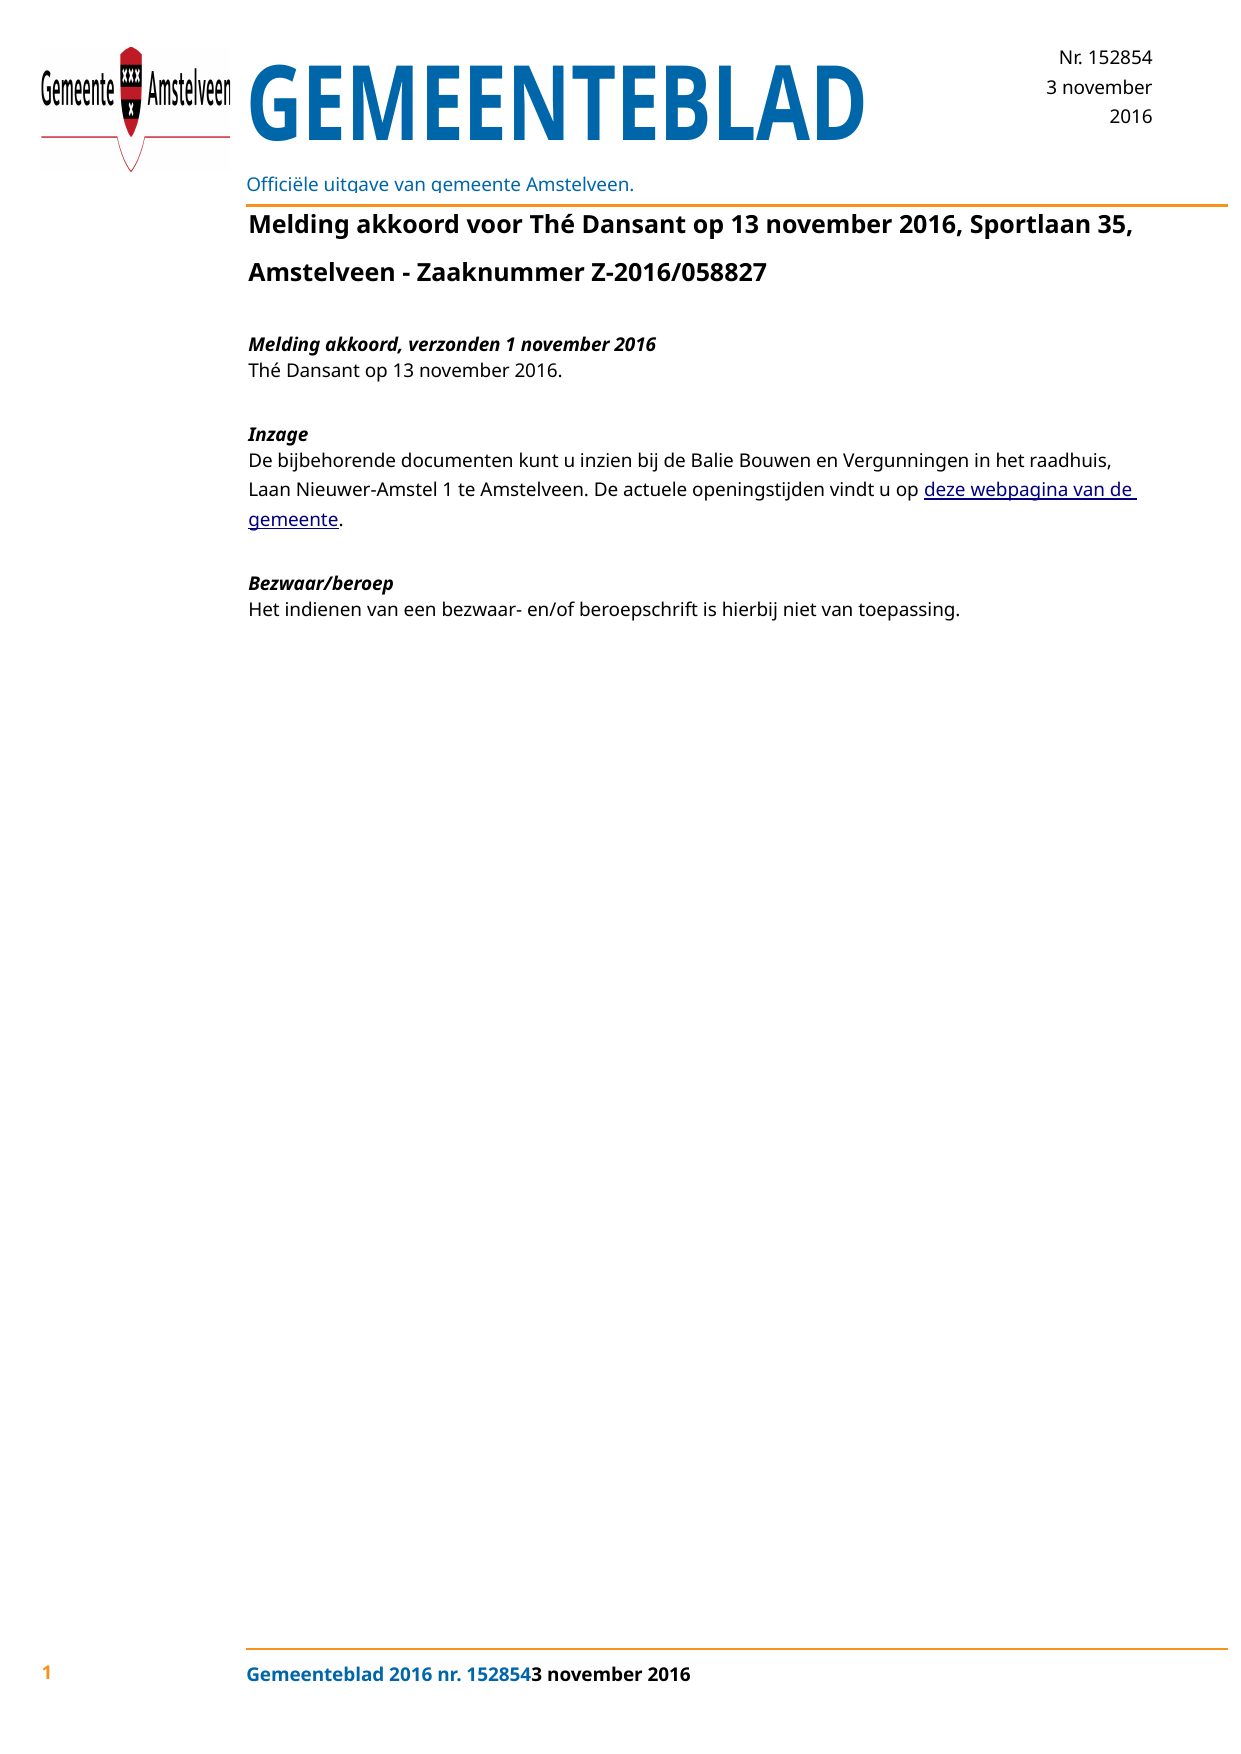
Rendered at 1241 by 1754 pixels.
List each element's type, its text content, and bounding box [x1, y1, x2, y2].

text De bijbehorende documenten kunt u inzien bij de Balie Bouwen en Vergunningen in het raadhuis, Laan Nieuwer-Amstel 1 te Amstelveen. De actuele openingstijden vindt u op deze webpagina van de gemeente. [248, 447, 1152, 532]
text Het indienen van een bezwaar- en/of beroepschrift is hierbij niet van toepassing. [248, 596, 1152, 621]
text Bezwaar/beroep [248, 570, 1152, 596]
picture [41, 47, 231, 172]
text Melding akkoord voor Thé Dansant op 13 november 2016, Sportlaan 35, Amstelveen - Zaaknummer Z-2016/058827 [248, 207, 1152, 288]
text Melding akkoord, verzonden 1 november 2016 [248, 331, 1152, 357]
text Thé Dansant op 13 november 2016. [248, 357, 1152, 383]
text Inzage [248, 421, 1152, 447]
